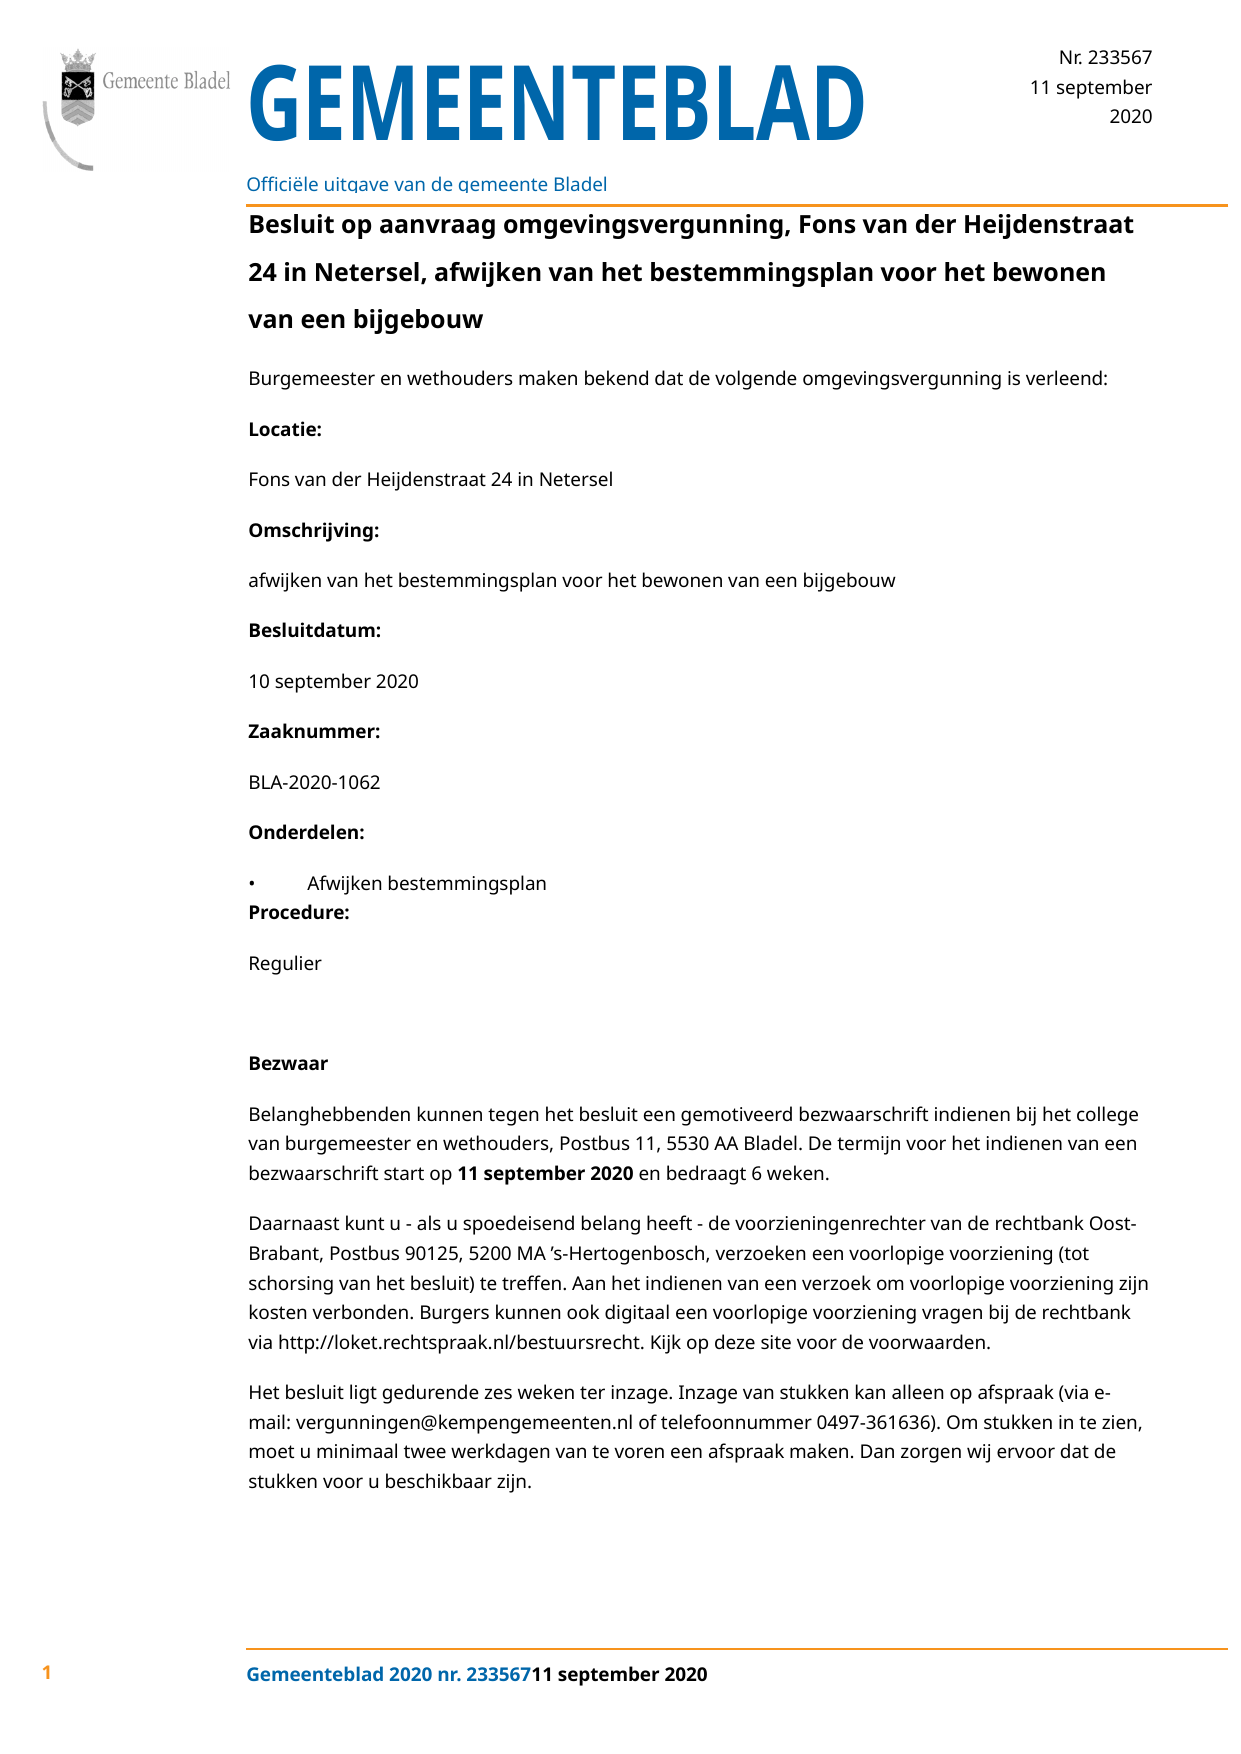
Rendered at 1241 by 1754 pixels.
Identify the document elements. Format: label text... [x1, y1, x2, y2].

text afwijken van het bestemmingsplan voor het bewonen van een bijgebouw [248, 567, 1152, 593]
text BLA-2020-1062 [248, 769, 1152, 794]
text Belanghebbenden kunnen tegen het besluit een gemotiveerd bezwaarschrift indienen bij het college van burgemeester en wethouders, Postbus 11, 5530 AA Bladel. De termijn voor het indienen van een bezwaarschrift start op 11 september 2020 en bedraagt 6 weken. [248, 1101, 1152, 1186]
text 10 september 2020 [248, 668, 1152, 694]
list Afwijken bestemmingsplan [248, 870, 1152, 895]
picture [41, 47, 231, 172]
text Burgemeester en wethouders maken bekend dat de volgende omgevingsvergunning is verleend: [248, 366, 1152, 391]
text Fons van der Heijdenstraat 24 in Netersel [248, 466, 1152, 492]
text Omschrijving: [248, 517, 1152, 542]
text Onderdelen: [248, 819, 1152, 845]
text Bezwaar [248, 1051, 1152, 1076]
text Regulier [248, 950, 1152, 975]
text Besluit op aanvraag omgevingsvergunning, Fons van der Heijdenstraat 24 in Netersel, afwijken van het bestemmingsplan voor het bewonen van een bijgebouw [248, 207, 1152, 336]
text Procedure: [248, 899, 1152, 925]
text Zaaknummer: [248, 718, 1152, 744]
text Locatie: [248, 416, 1152, 442]
text Het besluit ligt gedurende zes weken ter inzage. Inzage van stukken kan alleen op afspraak (via e-mail: vergunningen@kempengemeenten.nl of telefoonnummer 0497-361636). Om stukken in te zien, moet u minimaal twee werkdagen van te voren een afspraak maken. Dan zorgen wij ervoor dat de stukken voor u beschikbaar zijn. [248, 1379, 1152, 1494]
text Besluitdatum: [248, 618, 1152, 643]
text Daarnaast kunt u - als u spoedeisend belang heeft - de voorzieningenrechter van de rechtbank Oost-Brabant, Postbus 90125, 5200 MA ’s-Hertogenbosch, verzoeken een voorlopige voorziening (tot schorsing van het besluit) te treffen. Aan het indienen van een verzoek om voorlopige voorziening zijn kosten verbonden. Burgers kunnen ook digitaal een voorlopige voorziening vragen bij de rechtbank via http://loket.rechtspraak.nl/bestuursrecht. Kijk op deze site voor de voorwaarden. [248, 1211, 1152, 1354]
